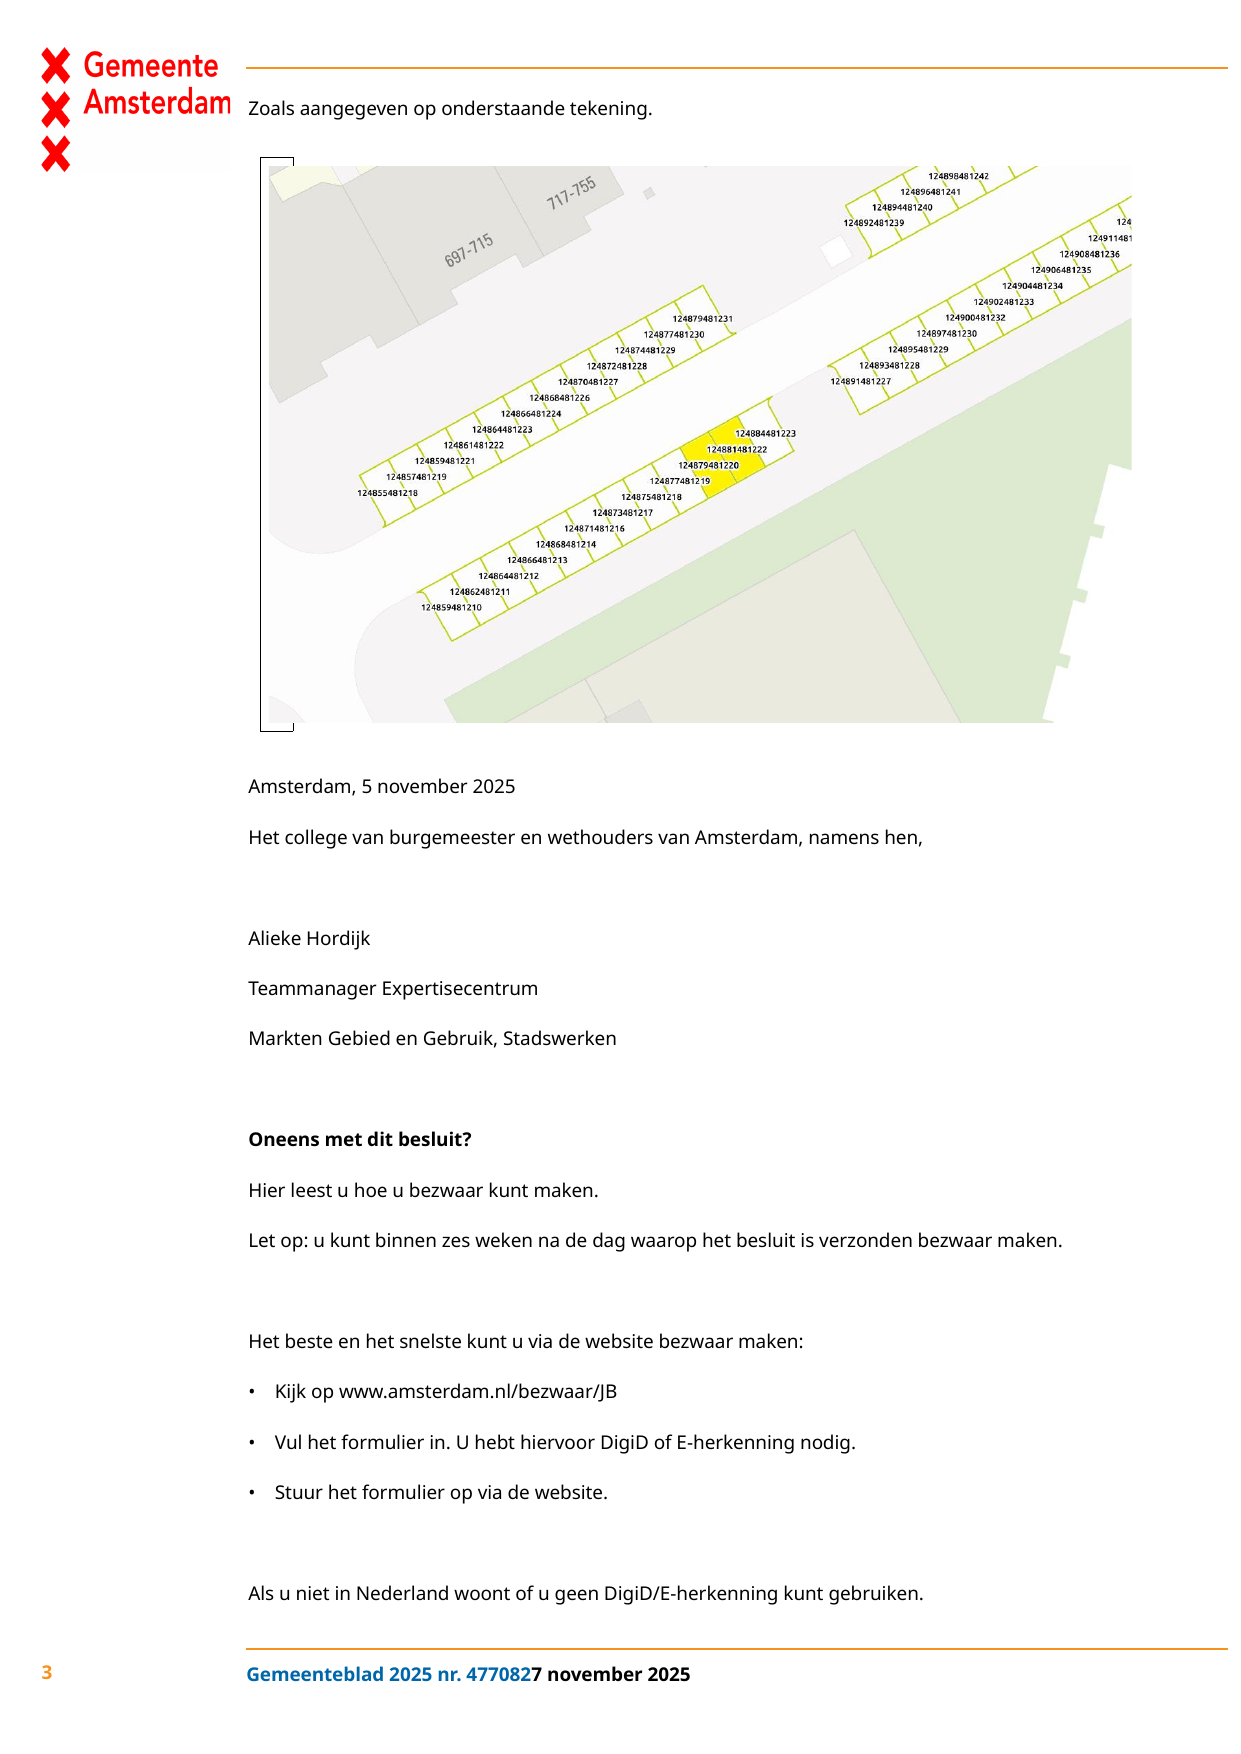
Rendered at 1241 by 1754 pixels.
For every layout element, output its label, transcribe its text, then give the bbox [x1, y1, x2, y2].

text Oneens met dit besluit? [248, 1126, 1152, 1152]
text Let op: u kunt binnen zes weken na de dag waarop het besluit is verzonden bezwaar maken. [248, 1227, 1152, 1253]
picture [268, 166, 1132, 723]
text Het beste en het snelste kunt u via de website bezwaar maken: [248, 1328, 1152, 1354]
picture [41, 47, 231, 172]
text Teammanager Expertisecentrum [248, 975, 1152, 1001]
text Alieke Hordijk [248, 925, 1152, 950]
text Het college van burgemeester en wethouders van Amsterdam, namens hen, [248, 824, 1152, 849]
text • Vul het formulier in. U hebt hiervoor DigiD of E-herkenning nodig. [248, 1429, 1152, 1454]
text • Kijk op www.amsterdam.nl/bezwaar/JB [248, 1378, 1152, 1404]
text • Stuur het formulier op via de website. [248, 1479, 1152, 1505]
text Hier leest u hoe u bezwaar kunt maken. [248, 1177, 1152, 1202]
text Amsterdam, 5 november 2025 [248, 773, 1152, 799]
text Als u niet in Nederland woont of u geen DigiD/E-herkenning kunt gebruiken. [248, 1580, 1152, 1606]
text Zoals aangegeven op onderstaande tekening. [248, 95, 1152, 121]
text Markten Gebied en Gebruik, Stadswerken [248, 1026, 1152, 1051]
